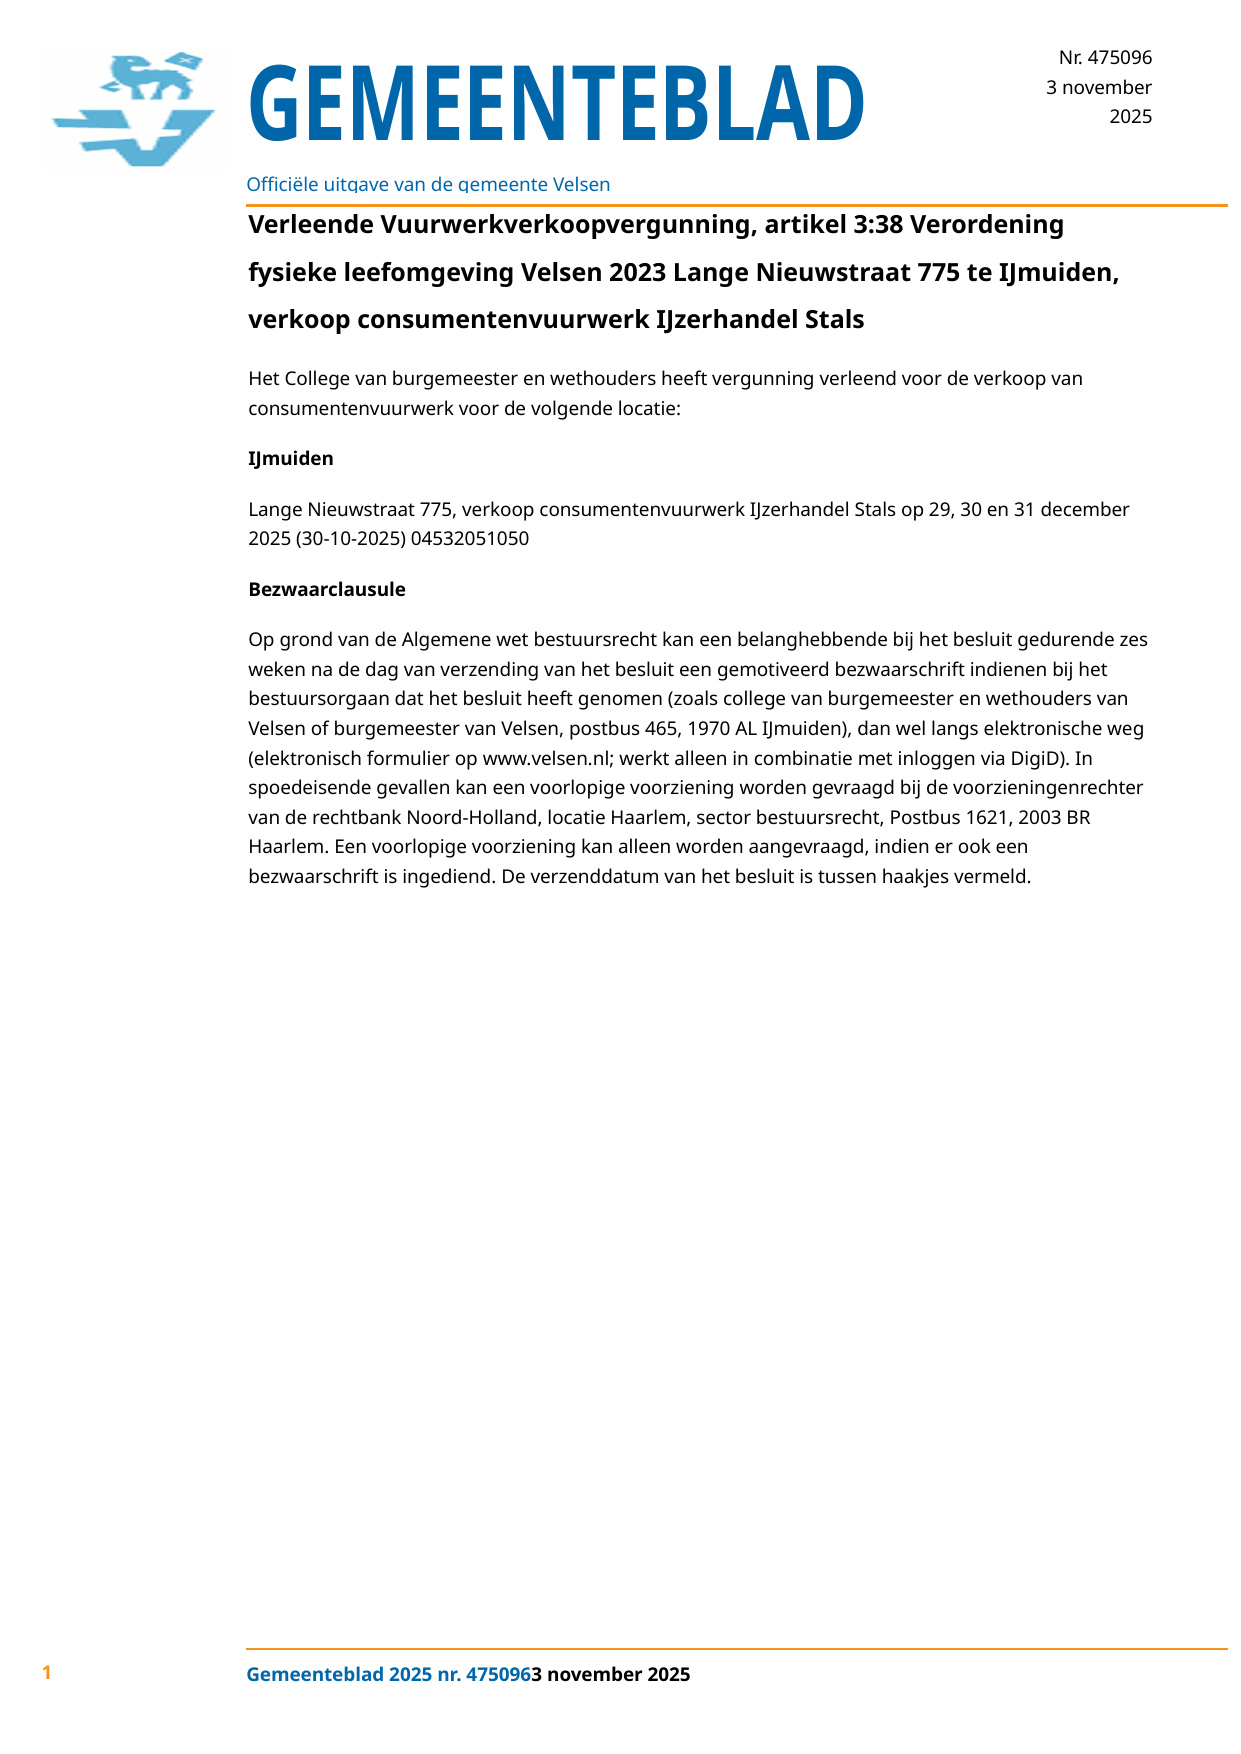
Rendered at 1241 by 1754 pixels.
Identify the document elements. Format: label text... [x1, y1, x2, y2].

text Verleende Vuurwerkverkoopvergunning, artikel 3:38 Verordening fysieke leefomgeving Velsen 2023 Lange Nieuwstraat 775 te IJmuiden, verkoop consumentenvuurwerk IJzerhandel Stals [248, 207, 1152, 336]
text Bezwaarclausule [248, 576, 1152, 602]
text Op grond van de Algemene wet bestuursrecht kan een belanghebbende bij het besluit gedurende zes weken na de dag van verzending van het besluit een gemotiveerd bezwaarschrift indienen bij het bestuursorgaan dat het besluit heeft genomen (zoals college van burgemeester en wethouders van Velsen of burgemeester van Velsen, postbus 465, 1970 AL IJmuiden), dan wel langs elektronische weg (elektronisch formulier op www.velsen.nl; werkt alleen in combinatie met inloggen via DigiD). In spoedeisende gevallen kan een voorlopige voorziening worden gevraagd bij de voorzieningenrechter van de rechtbank Noord-Holland, locatie Haarlem, sector bestuursrecht, Postbus 1621, 2003 BR Haarlem. Een voorlopige voorziening kan alleen worden aangevraagd, indien er ook een bezwaarschrift is ingediend. De verzenddatum van het besluit is tussen haakjes vermeld. [248, 626, 1152, 889]
picture [41, 47, 231, 172]
text IJmuiden [248, 446, 1152, 471]
text Lange Nieuwstraat 775, verkoop consumentenvuurwerk IJzerhandel Stals op 29, 30 en 31 december 2025 (30-10-2025) 04532051050 [248, 496, 1152, 551]
text Het College van burgemeester en wethouders heeft vergunning verleend voor de verkoop van consumentenvuurwerk voor de volgende locatie: [248, 366, 1152, 421]
